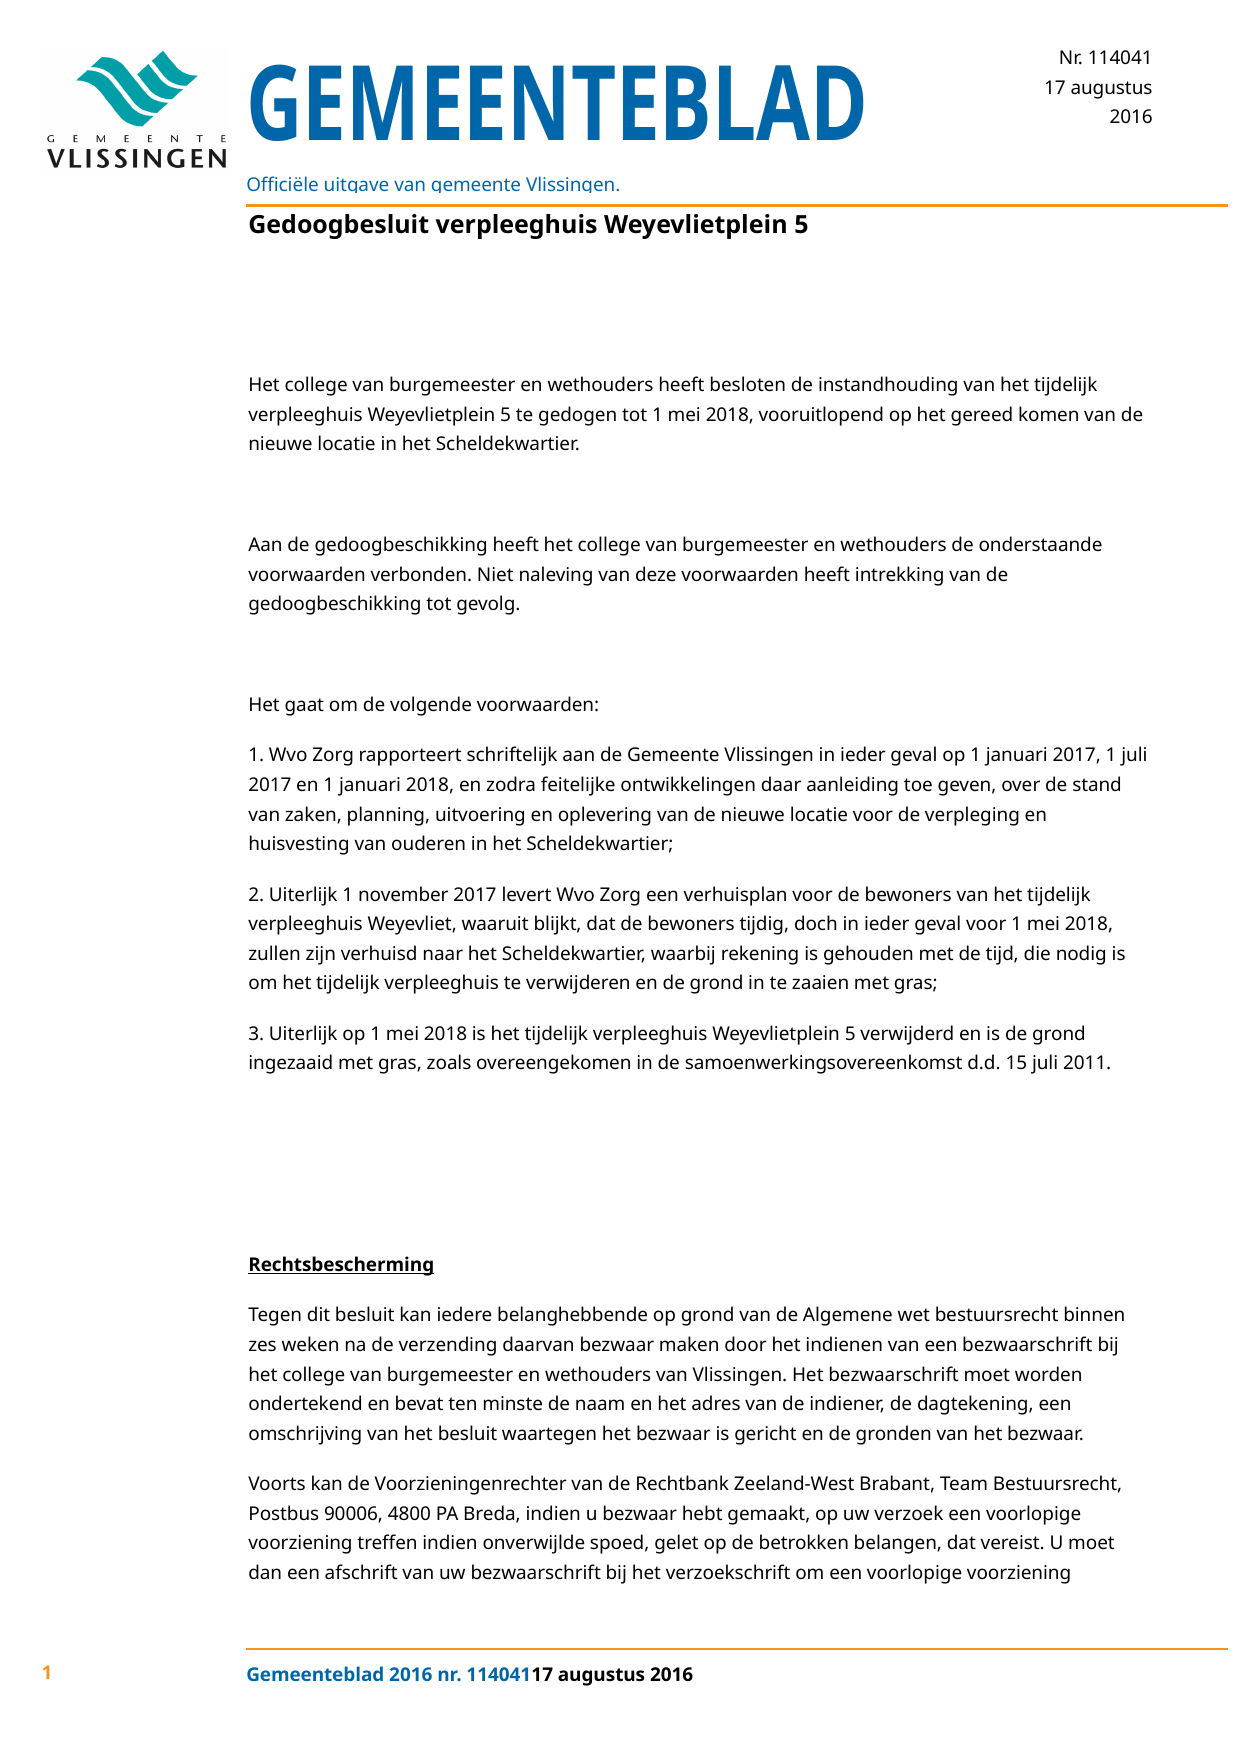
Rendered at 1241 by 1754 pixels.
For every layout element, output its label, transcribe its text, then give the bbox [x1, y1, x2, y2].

text Het college van burgemeester en wethouders heeft besloten de instandhouding van het tijdelijk verpleeghuis Weyevlietplein 5 te gedogen tot 1 mei 2018, vooruitlopend op het gereed komen van de nieuwe locatie in het Scheldekwartier. [248, 371, 1152, 456]
text 3. Uiterlijk op 1 mei 2018 is het tijdelijk verpleeghuis Weyevlietplein 5 verwijderd en is de grond ingezaaid met gras, zoals overeengekomen in de samoenwerkingsovereenkomst d.d. 15 juli 2011. [248, 1020, 1152, 1075]
text Rechtsbescherming [248, 1251, 1152, 1277]
picture [41, 47, 231, 172]
text Het gaat om de volgende voorwaarden: [248, 691, 1152, 717]
text 2. Uiterlijk 1 november 2017 levert Wvo Zorg een verhuisplan voor de bewoners van het tijdelijk verpleeghuis Weyevliet, waaruit blijkt, dat de bewoners tijdig, doch in ieder geval voor 1 mei 2018, zullen zijn verhuisd naar het Scheldekwartier, waarbij rekening is gehouden met de tijd, die nodig is om het tijdelijk verpleeghuis te verwijderen en de grond in te zaaien met gras; [248, 881, 1152, 995]
text Aan de gedoogbeschikking heeft het college van burgemeester en wethouders de onderstaande voorwaarden verbonden. Niet naleving van deze voorwaarden heeft intrekking van de gedoogbeschikking tot gevolg. [248, 531, 1152, 616]
text Voorts kan de Voorzieningenrechter van de Rechtbank Zeeland-West Brabant, Team Bestuursrecht, Postbus 90006, 4800 PA Breda, indien u bezwaar hebt gemaakt, op uw verzoek een voorlopige voorziening treffen indien onverwijlde spoed, gelet op de betrokken belangen, dat vereist. U moet dan een afschrift van uw bezwaarschrift bij het verzoekschrift om een voorlopige voorziening [248, 1470, 1152, 1585]
text Tegen dit besluit kan iedere belanghebbende op grond van de Algemene wet bestuursrecht binnen zes weken na de verzending daarvan bezwaar maken door het indienen van een bezwaarschrift bij het college van burgemeester en wethouders van Vlissingen. Het bezwaarschrift moet worden ondertekend en bevat ten minste de naam en het adres van de indiener, de dagtekening, een omschrijving van het besluit waartegen het bezwaar is gericht en de gronden van het bezwaar. [248, 1302, 1152, 1446]
text 1. Wvo Zorg rapporteert schriftelijk aan de Gemeente Vlissingen in ieder geval op 1 januari 2017, 1 juli 2017 en 1 januari 2018, en zodra feitelijke ontwikkelingen daar aanleiding toe geven, over de stand van zaken, planning, uitvoering en oplevering van de nieuwe locatie voor de verpleging en huisvesting van ouderen in het Scheldekwartier; [248, 742, 1152, 856]
text Gedoogbesluit verpleeghuis Weyevlietplein 5 [248, 207, 1152, 241]
